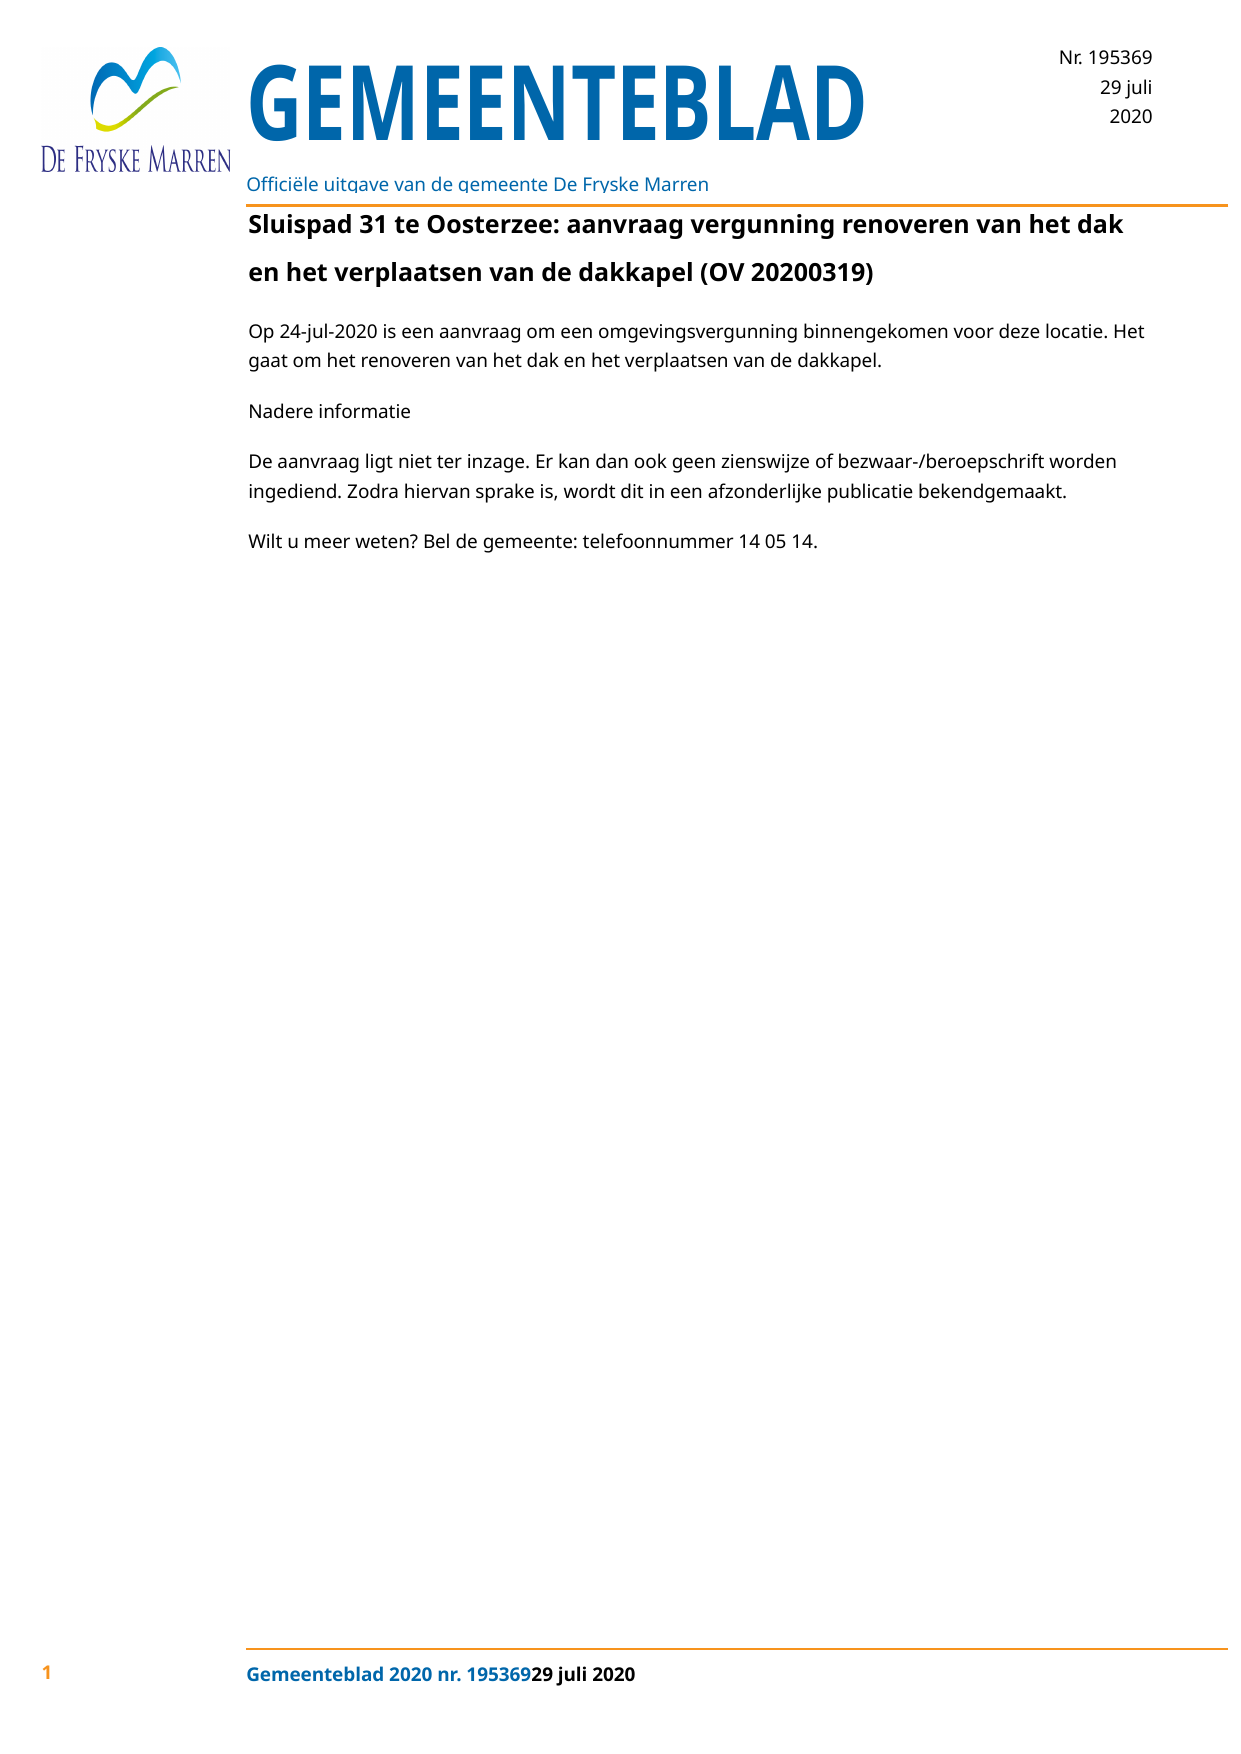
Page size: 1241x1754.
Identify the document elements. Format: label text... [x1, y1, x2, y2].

text Sluispad 31 te Oosterzee: aanvraag vergunning renoveren van het dak en het verplaatsen van de dakkapel (OV 20200319) [248, 207, 1152, 288]
text Op 24-jul-2020 is een aanvraag om een omgevingsvergunning binnengekomen voor deze locatie. Het gaat om het renoveren van het dak en het verplaatsen van de dakkapel. [248, 318, 1152, 373]
text Wilt u meer weten? Bel de gemeente: telefoonnummer 14 05 14. [248, 528, 1152, 554]
picture [41, 47, 231, 172]
text Nadere informatie [248, 398, 1152, 424]
text De aanvraag ligt niet ter inzage. Er kan dan ook geen zienswijze of bezwaar-/beroepschrift worden ingediend. Zodra hiervan sprake is, wordt dit in een afzonderlijke publicatie bekendgemaakt. [248, 448, 1152, 504]
